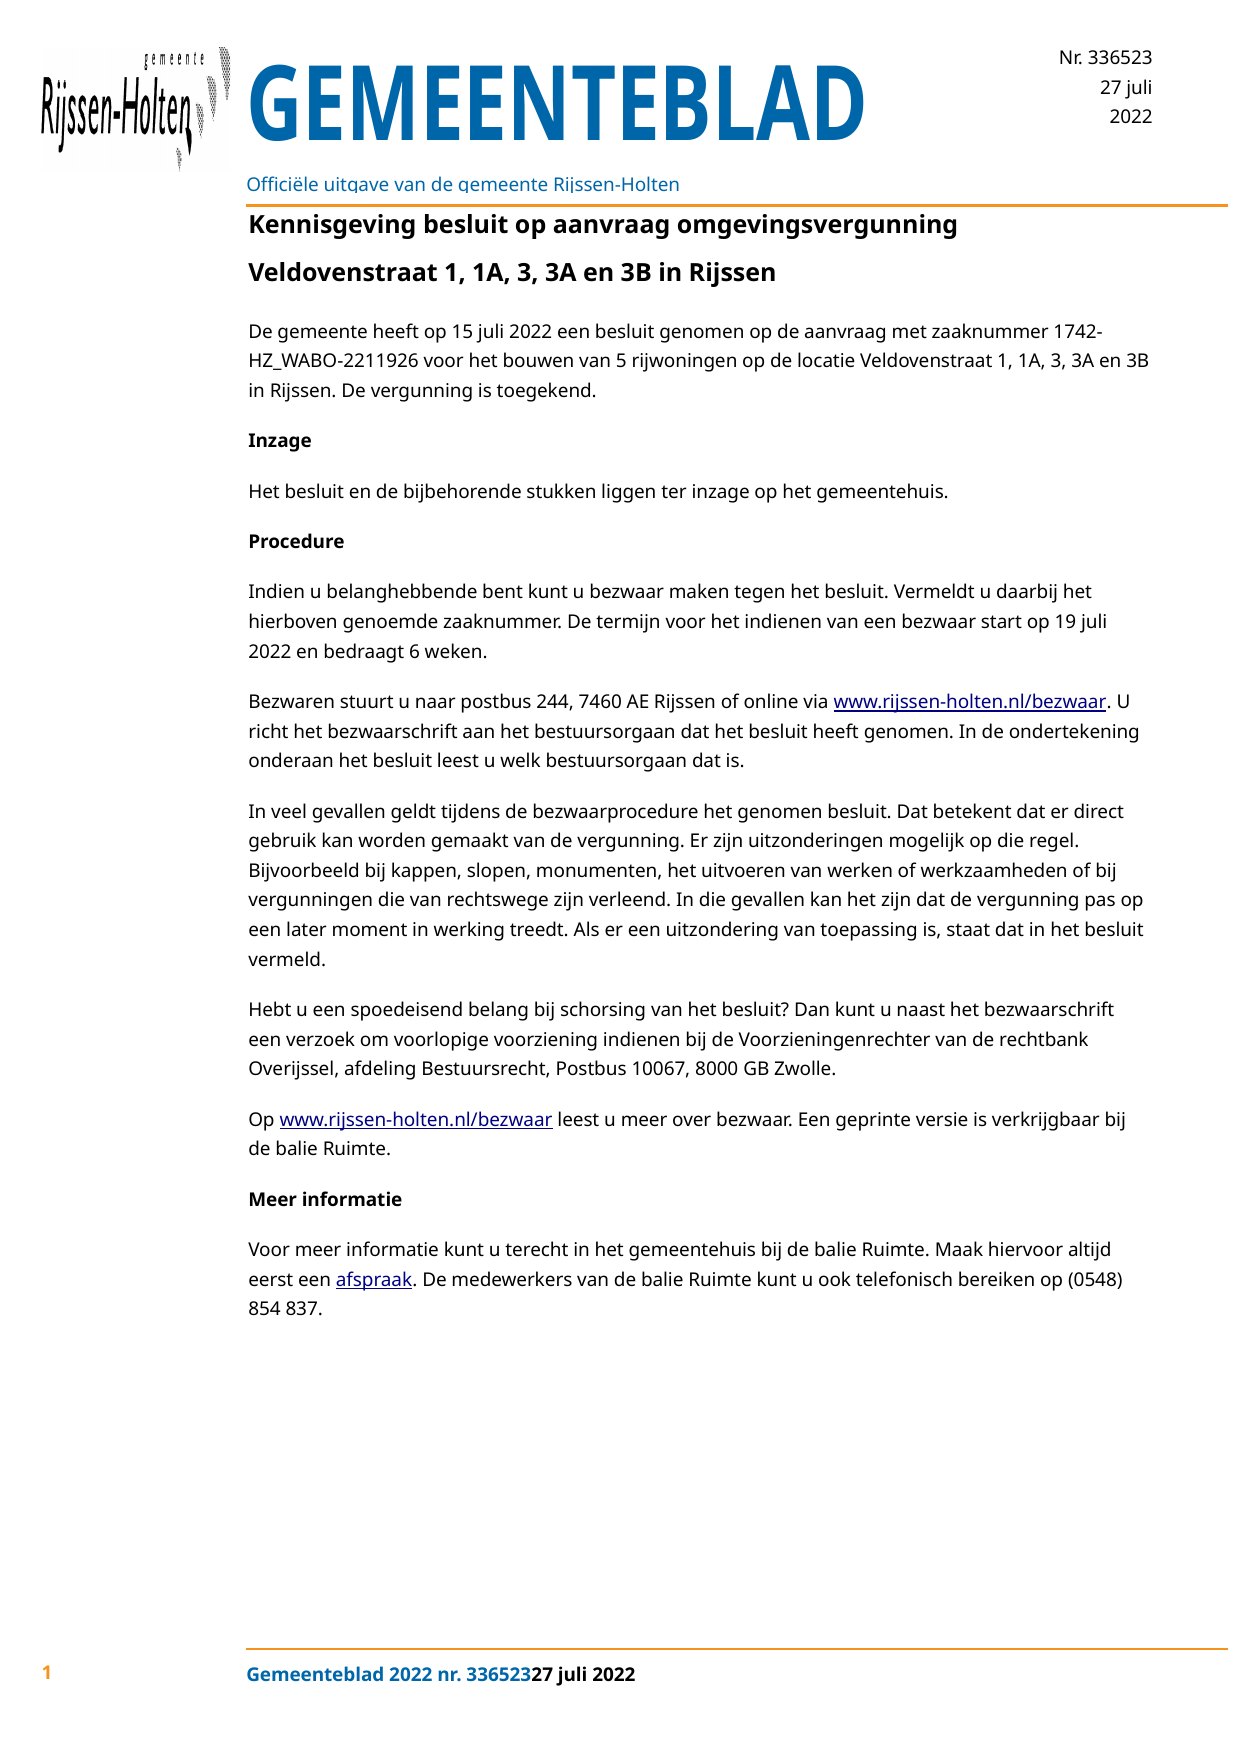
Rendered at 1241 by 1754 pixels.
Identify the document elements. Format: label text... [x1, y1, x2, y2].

text De gemeente heeft op 15 juli 2022 een besluit genomen op de aanvraag met zaaknummer 1742-HZ_WABO-2211926 voor het bouwen van 5 rijwoningen op de locatie Veldovenstraat 1, 1A, 3, 3A en 3B in Rijssen. De vergunning is toegekend. [248, 318, 1152, 403]
text Op www.rijssen-holten.nl/bezwaar leest u meer over bezwaar. Een geprinte versie is verkrijgbaar bij de balie Ruimte. [248, 1106, 1152, 1161]
text Inzage [248, 427, 1152, 453]
picture [41, 47, 231, 172]
text Voor meer informatie kunt u terecht in het gemeentehuis bij de balie Ruimte. Maak hiervoor altijd eerst een afspraak. De medewerkers van de balie Ruimte kunt u ook telefonisch bereiken op (0548) 854 837. [248, 1236, 1152, 1321]
text Meer informatie [248, 1186, 1152, 1212]
text Bezwaren stuurt u naar postbus 244, 7460 AE Rijssen of online via www.rijssen-holten.nl/bezwaar. U richt het bezwaarschrift aan het bestuursorgaan dat het besluit heeft genomen. In de ondertekening onderaan het besluit leest u welk bestuursorgaan dat is. [248, 688, 1152, 773]
text Kennisgeving besluit op aanvraag omgevingsvergunning Veldovenstraat 1, 1A, 3, 3A en 3B in Rijssen [248, 207, 1152, 288]
text Hebt u een spoedeisend belang bij schorsing van het besluit? Dan kunt u naast het bezwaarschrift een verzoek om voorlopige voorziening indienen bij de Voorzieningenrechter van de rechtbank Overijssel, afdeling Bestuursrecht, Postbus 10067, 8000 GB Zwolle. [248, 996, 1152, 1081]
text Het besluit en de bijbehorende stukken liggen ter inzage op het gemeentehuis. [248, 478, 1152, 504]
text Procedure [248, 528, 1152, 554]
text Indien u belanghebbende bent kunt u bezwaar maken tegen het besluit. Vermeldt u daarbij het hierboven genoemde zaaknummer. De termijn voor het indienen van een bezwaar start op 19 juli 2022 en bedraagt 6 weken. [248, 579, 1152, 664]
text In veel gevallen geldt tijdens de bezwaarprocedure het genomen besluit. Dat betekent dat er direct gebruik kan worden gemaakt van de vergunning. Er zijn uitzonderingen mogelijk op die regel. Bijvoorbeeld bij kappen, slopen, monumenten, het uitvoeren van werken of werkzaamheden of bij vergunningen die van rechtswege zijn verleend. In die gevallen kan het zijn dat de vergunning pas op een later moment in werking treedt. Als er een uitzondering van toepassing is, staat dat in het besluit vermeld. [248, 798, 1152, 972]
